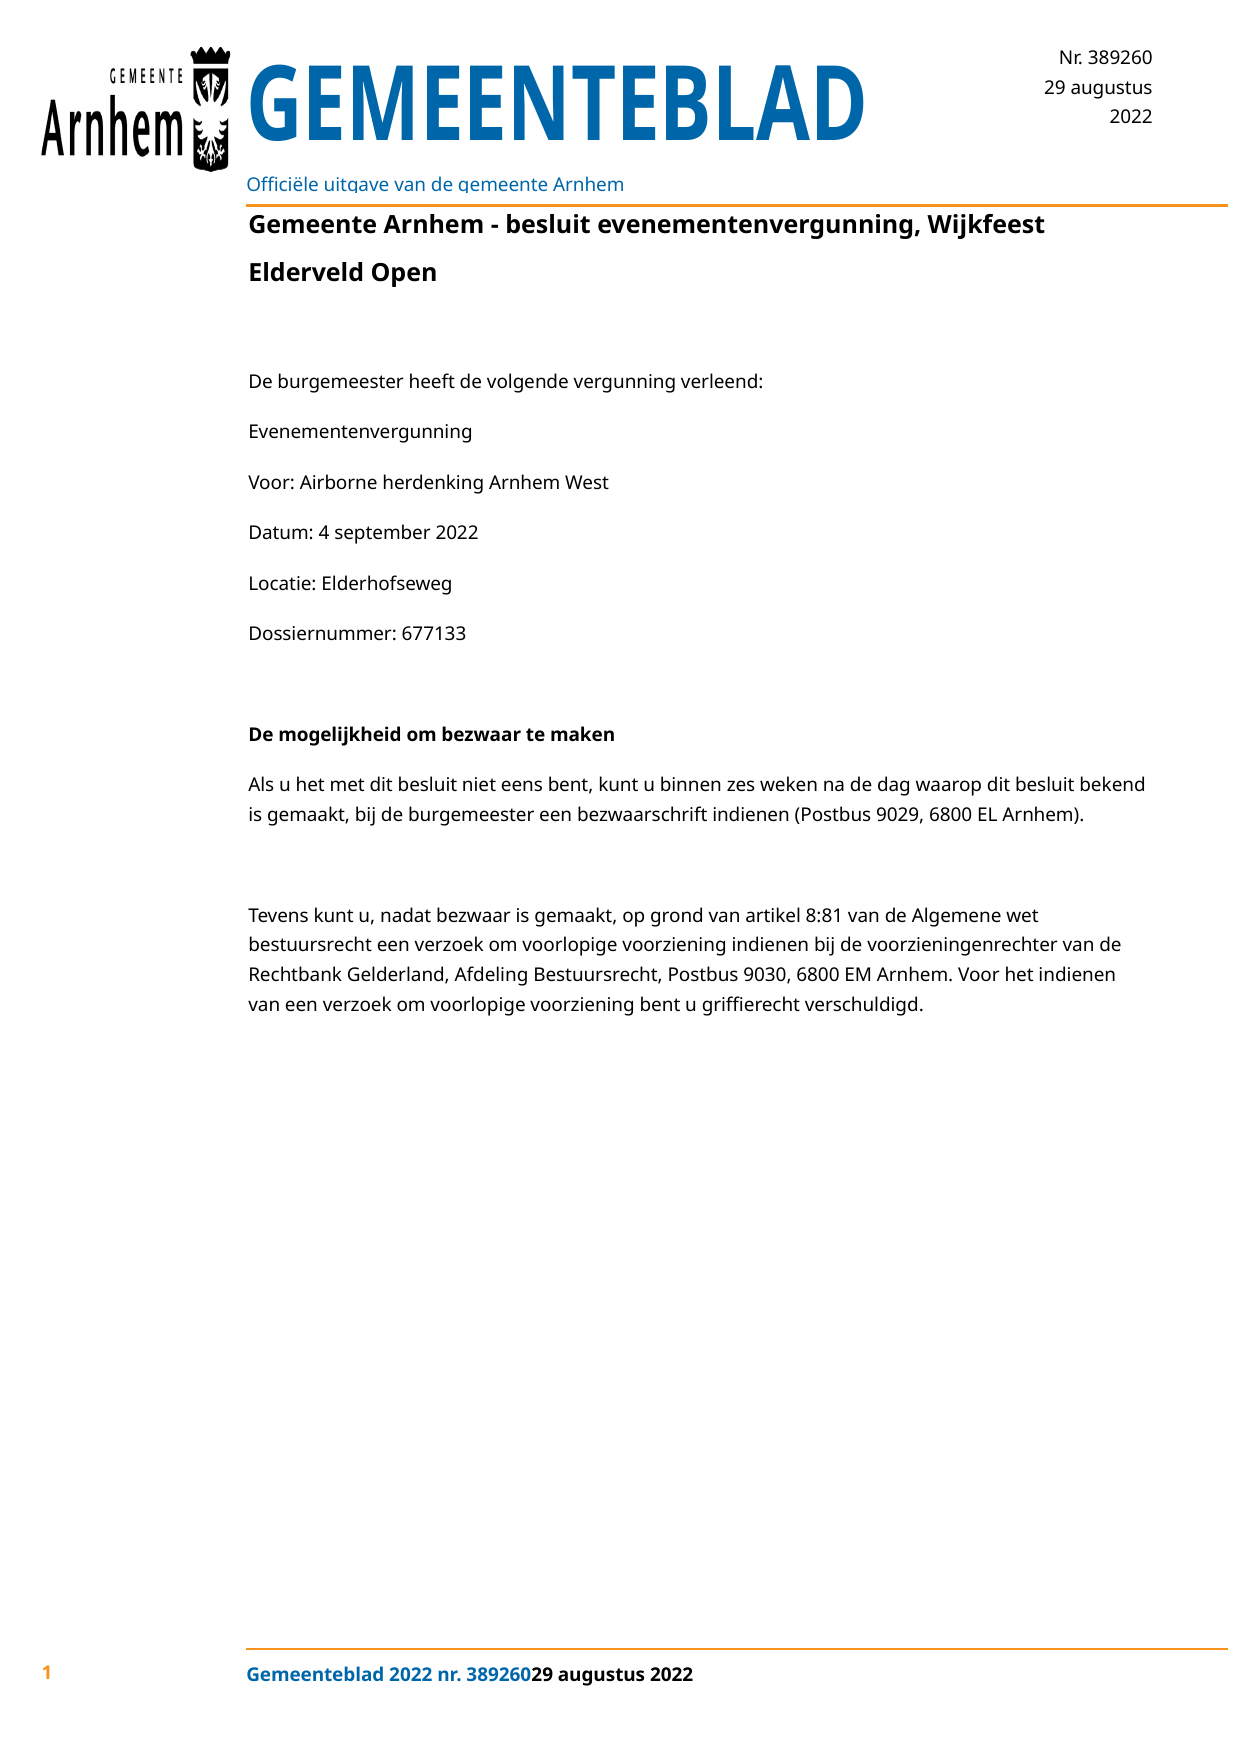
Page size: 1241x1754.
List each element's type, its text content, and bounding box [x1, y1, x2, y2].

text Als u het met dit besluit niet eens bent, kunt u binnen zes weken na de dag waarop dit besluit bekend is gemaakt, bij de burgemeester een bezwaarschrift indienen (Postbus 9029, 6800 EL Arnhem). [248, 772, 1152, 827]
text Tevens kunt u, nadat bezwaar is gemaakt, op grond van artikel 8:81 van de Algemene wet bestuursrecht een verzoek om voorlopige voorziening indienen bij de voorzieningenrechter van de Rechtbank Gelderland, Afdeling Bestuursrecht, Postbus 9030, 6800 EM Arnhem. Voor het indienen van een verzoek om voorlopige voorziening bent u griffierecht verschuldigd. [248, 902, 1152, 1017]
text Gemeente Arnhem - besluit evenementenvergunning, Wijkfeest Elderveld Open [248, 207, 1152, 288]
text Locatie: Elderhofseweg [248, 570, 1152, 596]
text De burgemeester heeft de volgende vergunning verleend: [248, 368, 1152, 394]
text Dossiernummer: 677133 [248, 620, 1152, 646]
picture [41, 47, 231, 172]
text Voor: Airborne herdenking Arnhem West [248, 469, 1152, 495]
text Evenementenvergunning [248, 419, 1152, 444]
text Datum: 4 september 2022 [248, 519, 1152, 545]
text De mogelijkheid om bezwaar te maken [248, 721, 1152, 747]
